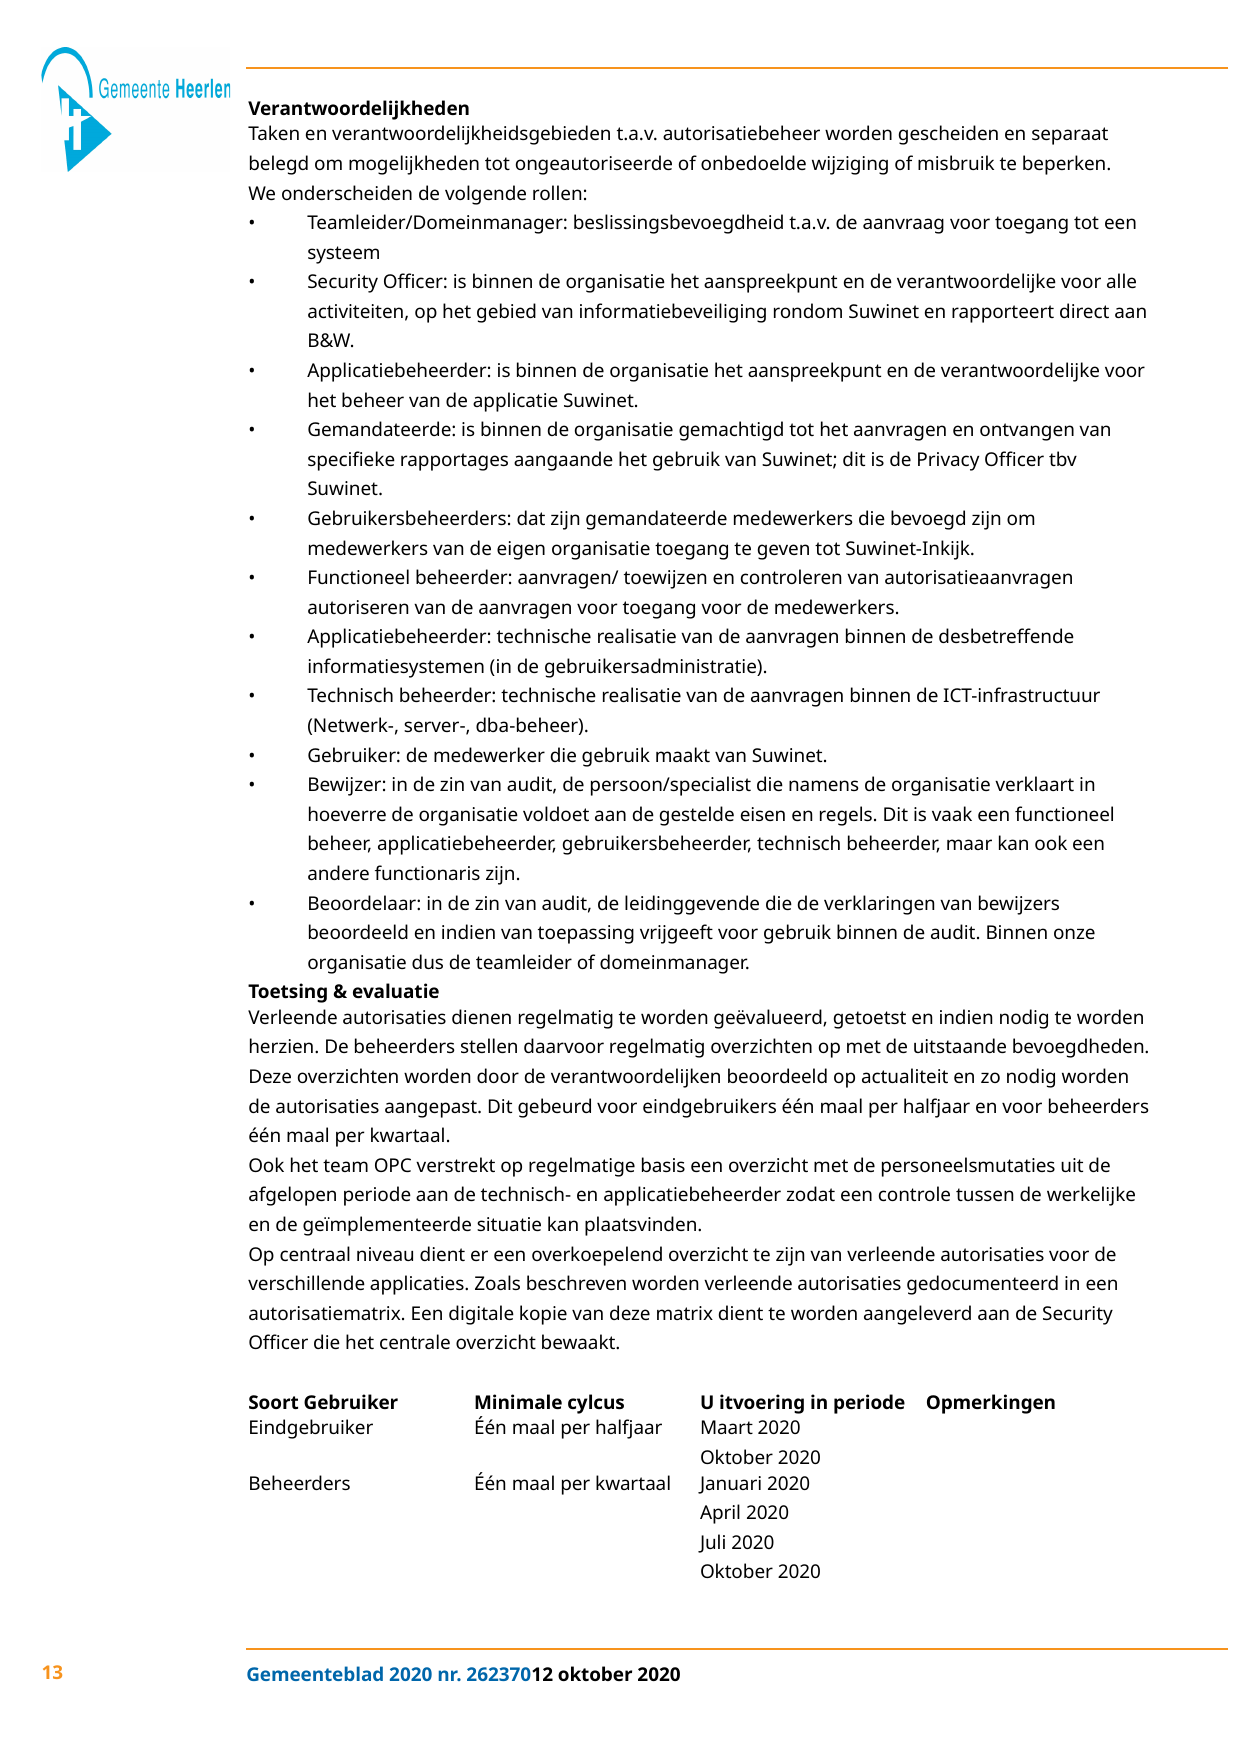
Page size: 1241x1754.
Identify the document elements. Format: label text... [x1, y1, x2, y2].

list Gebruiker: de medewerker die gebruik maakt van Suwinet. [248, 742, 1152, 767]
picture [41, 47, 231, 172]
picture [41, 47, 59, 70]
list Technisch beheerder: technische realisatie van de aanvragen binnen de ICT-infrastructuur (Netwerk-, server-, dba-beheer). [248, 683, 1152, 738]
table_cell Beheerders [248, 1470, 474, 1584]
list Gemandateerde: is binnen de organisatie gemachtigd tot het aanvragen en ontvangen van specifieke rapportages aangaande het gebruik van Suwinet; dit is de Privacy Officer tbv Suwinet. [248, 416, 1152, 501]
text Op centraal niveau dient er een overkoepelend overzicht te zijn van verleende autorisaties voor de verschillende applicaties. Zoals beschreven worden verleende autorisaties gedocumenteerd in een autorisatiematrix. Een digitale kopie van deze matrix dient te worden aangeleverd aan de Security Officer die het centrale overzicht bewaakt. [248, 1241, 1152, 1355]
list Gebruikersbeheerders: dat zijn gemandateerde medewerkers die bevoegd zijn om medewerkers van de eigen organisatie toegang te geven tot Suwinet-Inkijk. [248, 505, 1152, 560]
list Security Officer: is binnen de organisatie het aanspreekpunt en de verantwoordelijke voor alle activiteiten, op het gebied van informatiebeveiliging rondom Suwinet en rapporteert direct aan B&W. [248, 268, 1152, 353]
table_header U itvoering in periode [700, 1389, 926, 1414]
list Bewijzer: in de zin van audit, de persoon/specialist die namens de organisatie verklaart in hoeverre de organisatie voldoet aan de gestelde eisen en regels. Dit is vaak een functioneel beheer, applicatiebeheerder, gebruikersbeheerder, technisch beheerder, maar kan ook een andere functionaris zijn. [248, 771, 1152, 886]
table_cell Één maal per halfjaar [474, 1415, 700, 1470]
text We onderscheiden de volgende rollen: [248, 180, 1152, 205]
text Ook het team OPC verstrekt op regelmatige basis een overzicht met de personeelsmutaties uit de afgelopen periode aan de technisch- en applicatiebeheerder zodat een controle tussen de werkelijke en de geïmplementeerde situatie kan plaatsvinden. [248, 1152, 1152, 1237]
table_cell [926, 1470, 1152, 1584]
table_cell Eindgebruiker [248, 1415, 474, 1470]
text Taken en verantwoordelijkheidsgebieden t.a.v. autorisatiebeheer worden gescheiden en separaat belegd om mogelijkheden tot ongeautoriseerde of onbedoelde wijziging of misbruik te beperken. [248, 121, 1152, 176]
list Teamleider/Domeinmanager: beslissingsbevoegdheid t.a.v. de aanvraag voor toegang tot een systeem [248, 209, 1152, 264]
text Verantwoordelijkheden [248, 95, 1152, 121]
text Toetsing & evaluatie [248, 978, 1152, 1004]
text Verleende autorisaties dienen regelmatig te worden geëvalueerd, getoetst en indien nodig te worden herzien. De beheerders stellen daarvoor regelmatig overzichten op met de uitstaande bevoegdheden. Deze overzichten worden door de verantwoordelijken beoordeeld op actualiteit en zo nodig worden de autorisaties aangepast. Dit gebeurd voor eindgebruikers één maal per halfjaar en voor beheerders één maal per kwartaal. [248, 1004, 1152, 1148]
list Applicatiebeheerder: is binnen de organisatie het aanspreekpunt en de verantwoordelijke voor het beheer van de applicatie Suwinet. [248, 357, 1152, 412]
table_header Opmerkingen [926, 1389, 1152, 1414]
list Beoordelaar: in de zin van audit, de leidinggevende die de verklaringen van bewijzers beoordeeld en indien van toepassing vrijgeeft voor gebruik binnen de audit. Binnen onze organisatie dus de teamleider of domeinmanager. [248, 890, 1152, 974]
table_cell Maart 2020 Oktober 2020 [700, 1415, 926, 1470]
table_header Soort Gebruiker [248, 1389, 474, 1414]
table_cell [926, 1415, 1152, 1470]
list Functioneel beheerder: aanvragen/ toewijzen en controleren van autorisatieaanvragen autoriseren van de aanvragen voor toegang voor de medewerkers. [248, 564, 1152, 619]
table_cell Één maal per kwartaal [474, 1470, 700, 1584]
table_header Minimale cylcus [474, 1389, 700, 1414]
table_cell Januari 2020 April 2020 Juli 2020 Oktober 2020 [700, 1470, 926, 1584]
list Applicatiebeheerder: technische realisatie van de aanvragen binnen de desbetreffende informatiesystemen (in de gebruikersadministratie). [248, 623, 1152, 679]
